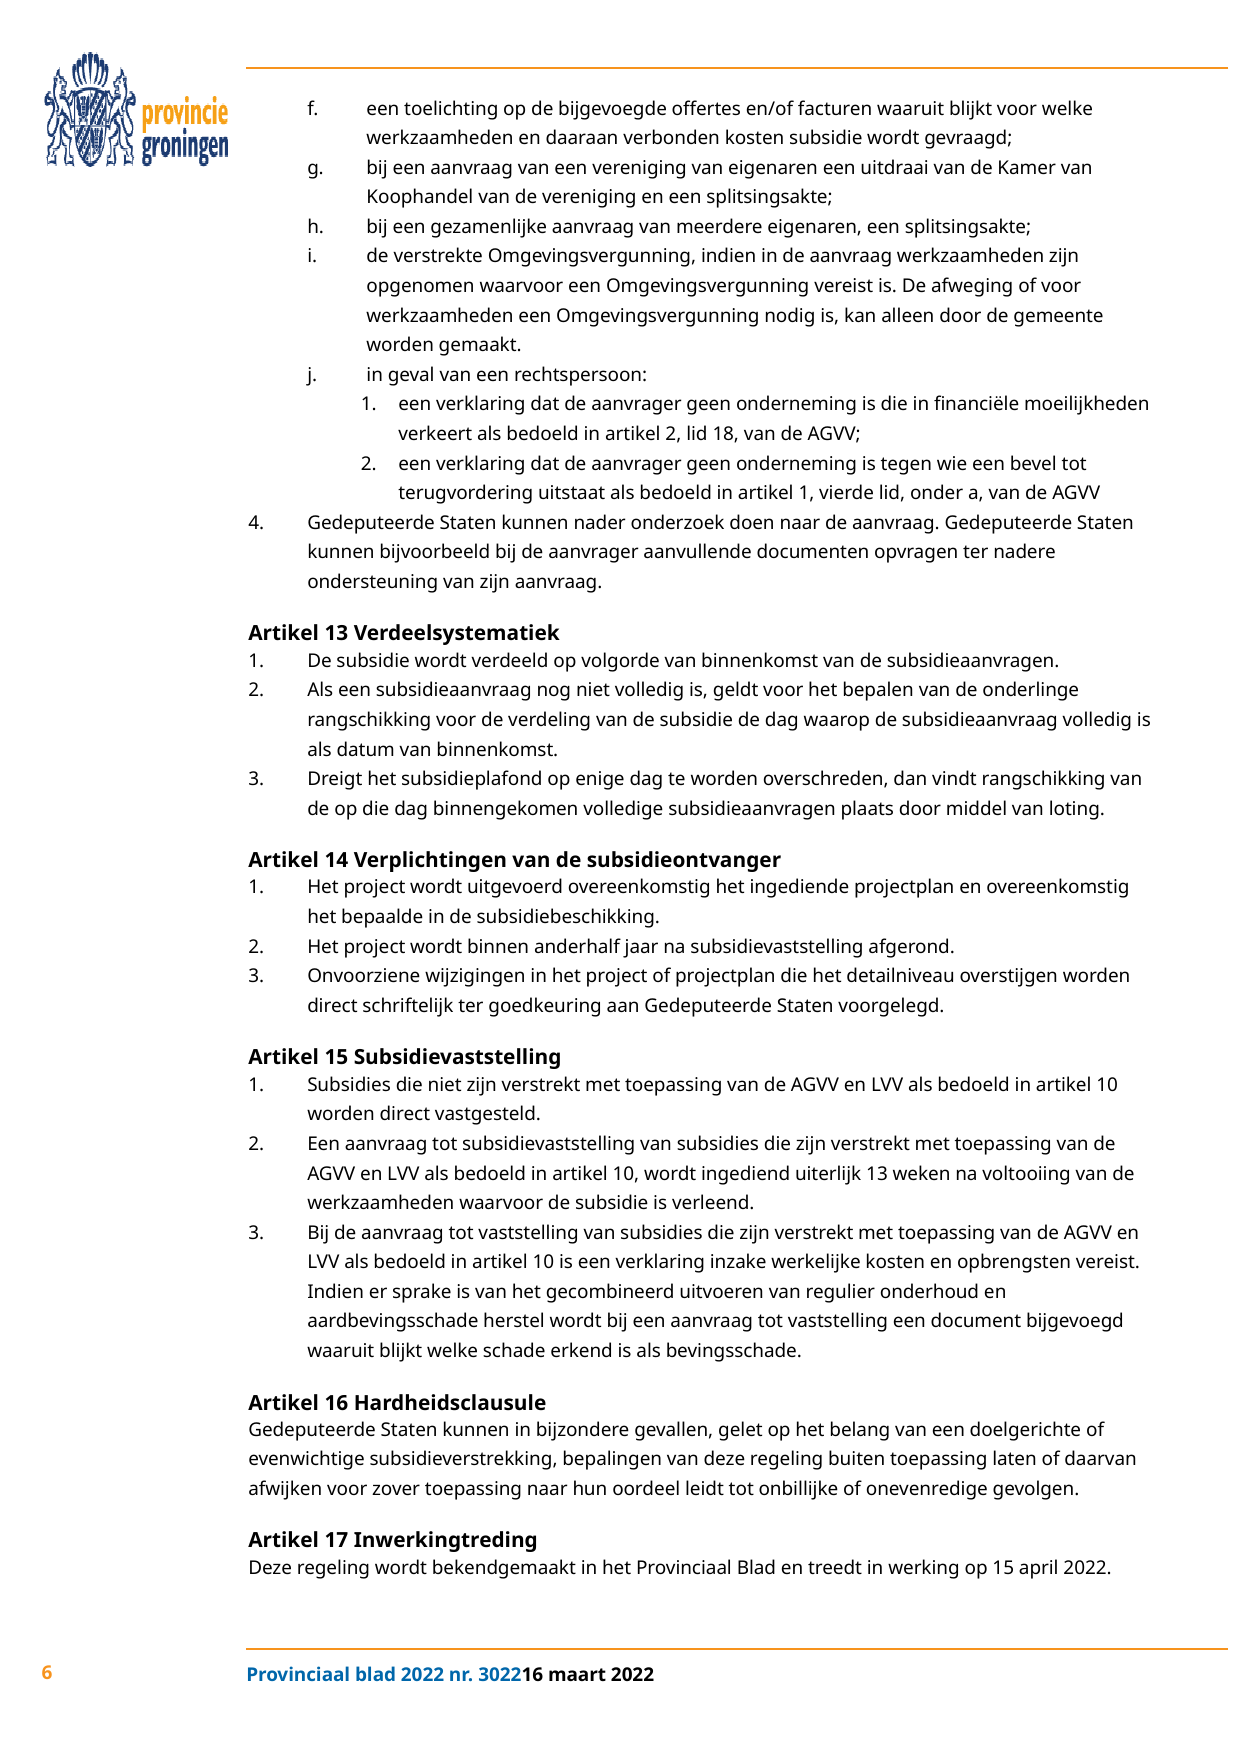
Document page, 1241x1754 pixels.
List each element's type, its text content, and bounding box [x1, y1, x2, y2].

text Gedeputeerde Staten kunnen in bijzondere gevallen, gelet op het belang van een doelgerichte of evenwichtige subsidieverstrekking, bepalingen van deze regeling buiten toepassing laten of daarvan afwijken voor zover toepassing naar hun oordeel leidt tot onbillijke of onevenredige gevolgen. [248, 1416, 1152, 1501]
list bij een aanvraag van een vereniging van eigenaren een uitdraai van de Kamer van Koophandel van de vereniging en een splitsingsakte; [307, 154, 1152, 209]
text Deze regeling wordt bekendgemaakt in het Provinciaal Blad en treedt in werking op 15 april 2022. [248, 1554, 1152, 1580]
list Als een subsidieaanvraag nog niet volledig is, geldt voor het bepalen van de onderlinge rangschikking voor de verdeling van de subsidie de dag waarop de subsidieaanvraag volledig is als datum van binnenkomst. [248, 677, 1152, 761]
list Dreigt het subsidieplafond op enige dag te worden overschreden, dan vindt rangschikking van de op die dag binnengekomen volledige subsidieaanvragen plaats door middel van loting. [248, 765, 1152, 821]
list een verklaring dat de aanvrager geen onderneming is tegen wie een bevel tot terugvordering uitstaat als bedoeld in artikel 1, vierde lid, onder a, van de AGVV [361, 450, 1152, 505]
list een verklaring dat de aanvrager geen onderneming is die in financiële moeilijkheden verkeert als bedoeld in artikel 2, lid 18, van de AGVV; [361, 391, 1152, 446]
list Bij de aanvraag tot vaststelling van subsidies die zijn verstrekt met toepassing van de AGVV en LVV als bedoeld in artikel 10 is een verklaring inzake werkelijke kosten en opbrengsten vereist. Indien er sprake is van het gecombineerd uitvoeren van regulier onderhoud en aardbevingsschade herstel wordt bij een aanvraag tot vaststelling een document bijgevoegd waaruit blijkt welke schade erkend is als bevingsschade. [248, 1219, 1152, 1363]
list Gedeputeerde Staten kunnen nader onderzoek doen naar de aanvraag. Gedeputeerde Staten kunnen bijvoorbeeld bij de aanvrager aanvullende documenten opvragen ter nadere ondersteuning van zijn aanvraag. [248, 509, 1152, 594]
text Artikel 13 Verdeelsystematiek [248, 618, 1152, 647]
list Een aanvraag tot subsidievaststelling van subsidies die zijn verstrekt met toepassing van de AGVV en LVV als bedoeld in artikel 10, wordt ingediend uiterlijk 13 weken na voltooiing van de werkzaamheden waarvoor de subsidie is verleend. [248, 1130, 1152, 1215]
list bij een gezamenlijke aanvraag van meerdere eigenaren, een splitsingsakte; [307, 213, 1152, 239]
list de verstrekte Omgevingsvergunning, indien in de aanvraag werkzaamheden zijn opgenomen waarvoor een Omgevingsvergunning vereist is. De afweging of voor werkzaamheden een Omgevingsvergunning nodig is, kan alleen door de gemeente worden gemaakt. [307, 243, 1152, 357]
list Het project wordt binnen anderhalf jaar na subsidievaststelling afgerond. [248, 933, 1152, 959]
text Artikel 14 Verplichtingen van de subsidieontvanger [248, 845, 1152, 874]
picture [41, 47, 231, 172]
list Onvoorziene wijzigingen in het project of projectplan die het detailniveau overstijgen worden direct schriftelijk ter goedkeuring aan Gedeputeerde Staten voorgelegd. [248, 962, 1152, 1018]
list een toelichting op de bijgevoegde offertes en/of facturen waaruit blijkt voor welke werkzaamheden en daaraan verbonden kosten subsidie wordt gevraagd; [307, 95, 1152, 150]
list Subsidies die niet zijn verstrekt met toepassing van de AGVV en LVV als bedoeld in artikel 10 worden direct vastgesteld. [248, 1071, 1152, 1126]
text Artikel 17 Inwerkingtreding [248, 1526, 1152, 1554]
text Artikel 16 Hardheidsclausule [248, 1388, 1152, 1416]
list De subsidie wordt verdeeld op volgorde van binnenkomst van de subsidieaanvragen. [248, 647, 1152, 673]
list in geval van een rechtspersoon: [307, 361, 1152, 387]
list Het project wordt uitgevoerd overeenkomstig het ingediende projectplan en overeenkomstig het bepaalde in de subsidiebeschikking. [248, 874, 1152, 929]
text Artikel 15 Subsidievaststelling [248, 1042, 1152, 1071]
